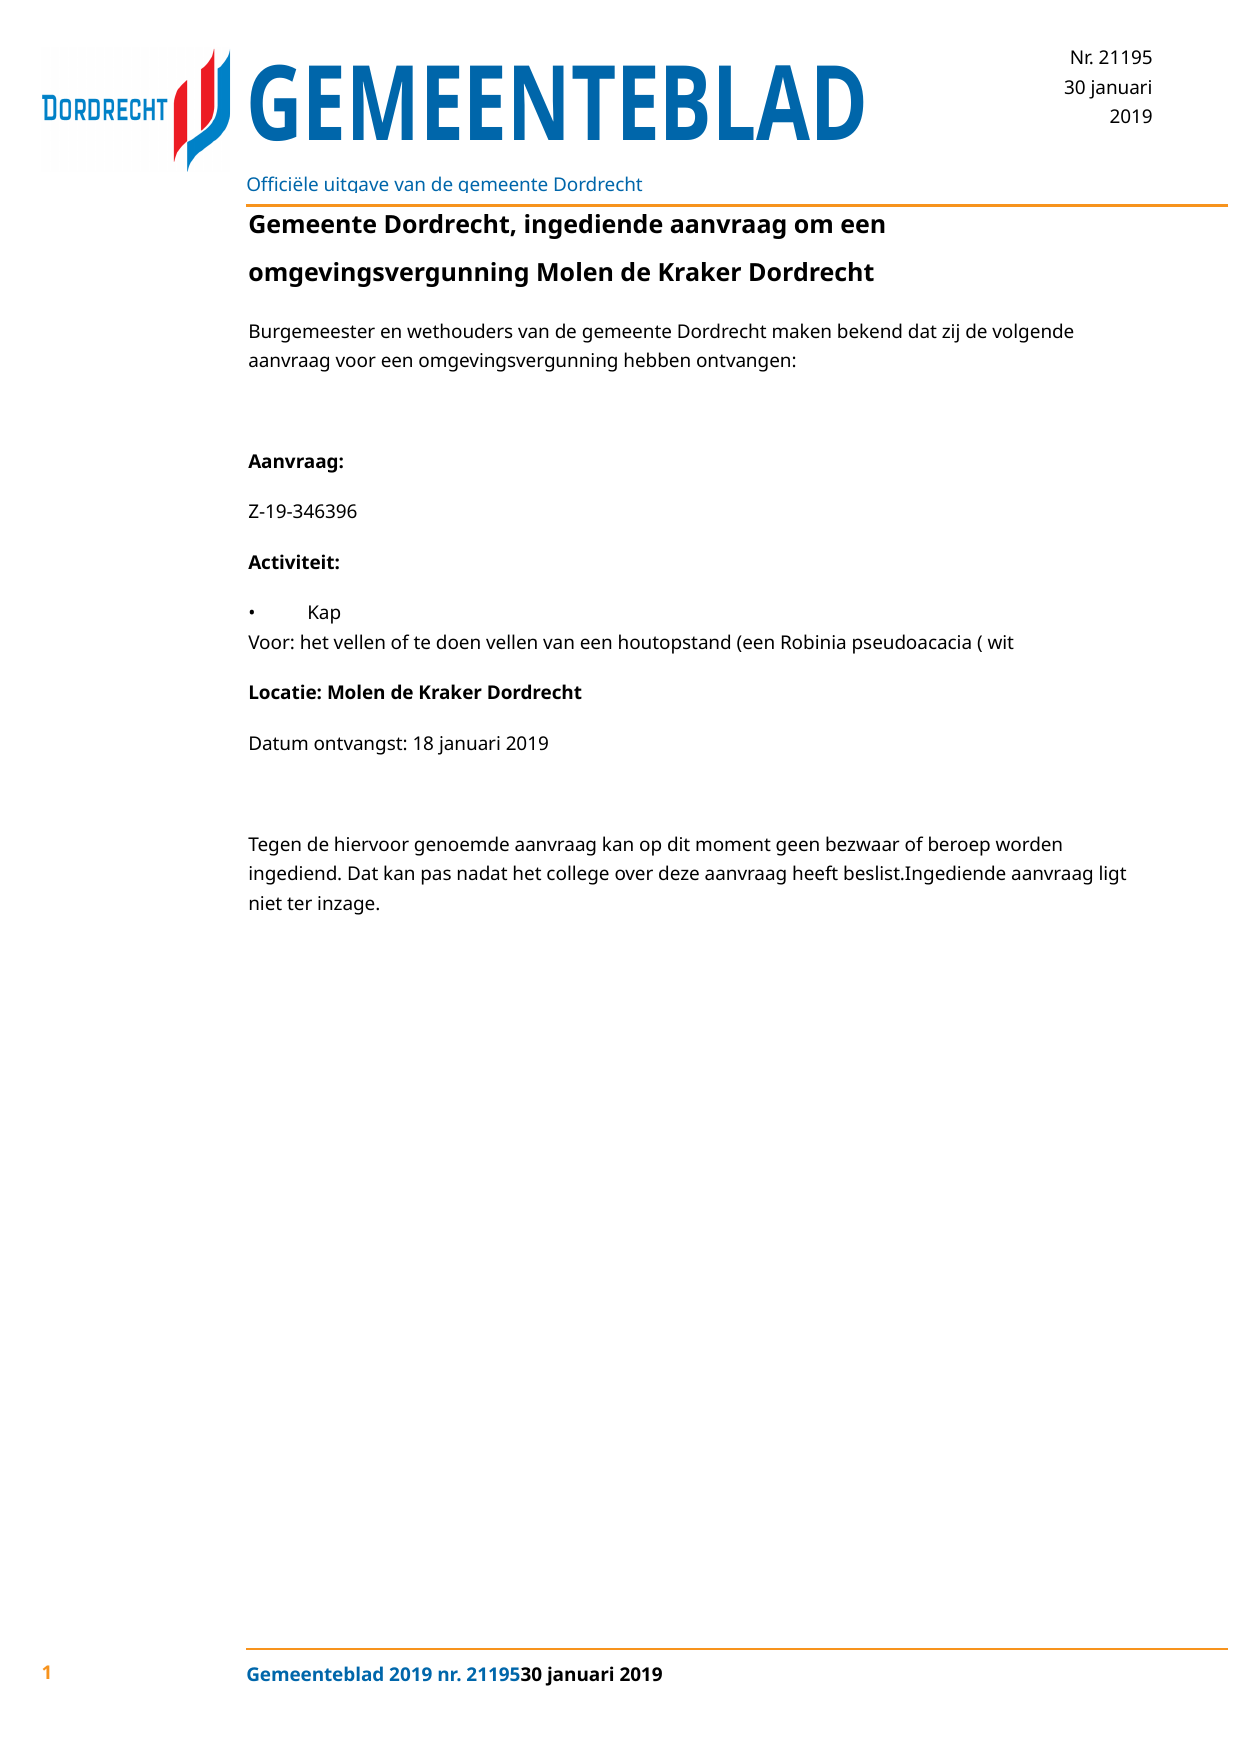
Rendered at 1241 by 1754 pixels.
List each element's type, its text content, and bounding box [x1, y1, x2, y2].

list Kap [248, 599, 1152, 625]
text Burgemeester en wethouders van de gemeente Dordrecht maken bekend dat zij de volgende aanvraag voor een omgevingsvergunning hebben ontvangen: [248, 318, 1152, 373]
text Aanvraag: [248, 448, 1152, 474]
picture [41, 47, 231, 172]
text Voor: het vellen of te doen vellen van een houtopstand (een Robinia pseudoacacia ( wit [248, 629, 1152, 655]
text Locatie: Molen de Kraker Dordrecht [248, 679, 1152, 705]
text Gemeente Dordrecht, ingediende aanvraag om een omgevingsvergunning Molen de Kraker Dordrecht [248, 207, 1152, 288]
text Datum ontvangst: 18 januari 2019 [248, 730, 1152, 756]
text Tegen de hiervoor genoemde aanvraag kan op dit moment geen bezwaar of beroep worden ingediend. Dat kan pas nadat het college over deze aanvraag heeft beslist.Ingediende aanvraag ligt niet ter inzage. [248, 831, 1152, 916]
text Z-19-346396 [248, 499, 1152, 524]
text Activiteit: [248, 549, 1152, 575]
